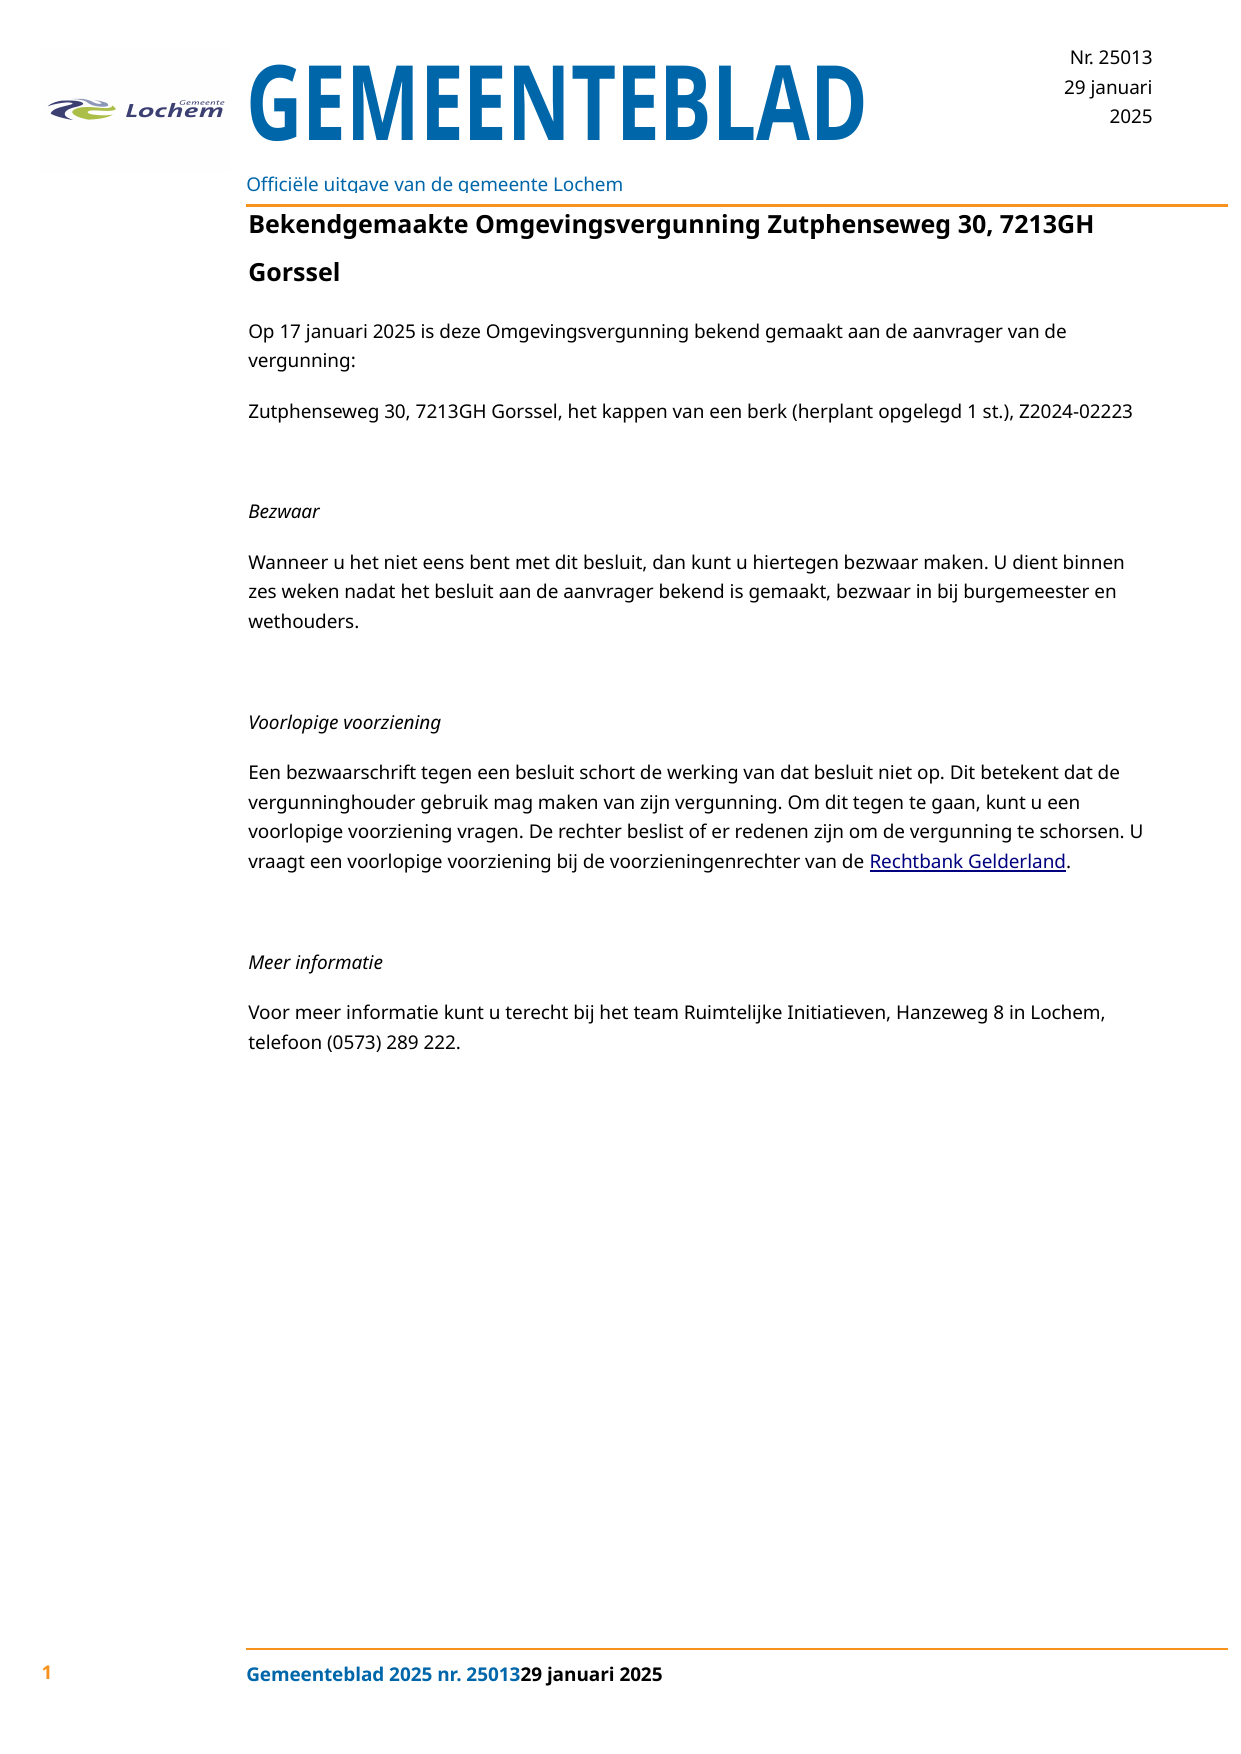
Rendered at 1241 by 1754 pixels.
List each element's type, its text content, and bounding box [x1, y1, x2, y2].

picture [41, 47, 231, 172]
text Zutphenseweg 30, 7213GH Gorssel, het kappen van een berk (herplant opgelegd 1 st.), Z2024-02223 [248, 398, 1152, 424]
text Bekendgemaakte Omgevingsvergunning Zutphenseweg 30, 7213GH Gorssel [248, 207, 1152, 288]
text Voorlopige voorziening [248, 709, 1152, 735]
text Meer informatie [248, 949, 1152, 975]
text Een bezwaarschrift tegen een besluit schort de werking van dat besluit niet op. Dit betekent dat de vergunninghouder gebruik mag maken van zijn vergunning. Om dit tegen te gaan, kunt u een voorlopige voorziening vragen. De rechter beslist of er redenen zijn om de vergunning te schorsen. U vraagt een voorlopige voorziening bij de voorzieningenrechter van de Rechtbank Gelderland. [248, 759, 1152, 874]
text Bezwaar [248, 499, 1152, 524]
text Op 17 januari 2025 is deze Omgevingsvergunning bekend gemaakt aan de aanvrager van de vergunning: [248, 318, 1152, 373]
text Voor meer informatie kunt u terecht bij het team Ruimtelijke Initiatieven, Hanzeweg 8 in Lochem, telefoon (0573) 289 222. [248, 999, 1152, 1055]
text Wanneer u het niet eens bent met dit besluit, dan kunt u hiertegen bezwaar maken. U dient binnen zes weken nadat het besluit aan de aanvrager bekend is gemaakt, bezwaar in bij burgemeester en wethouders. [248, 549, 1152, 634]
